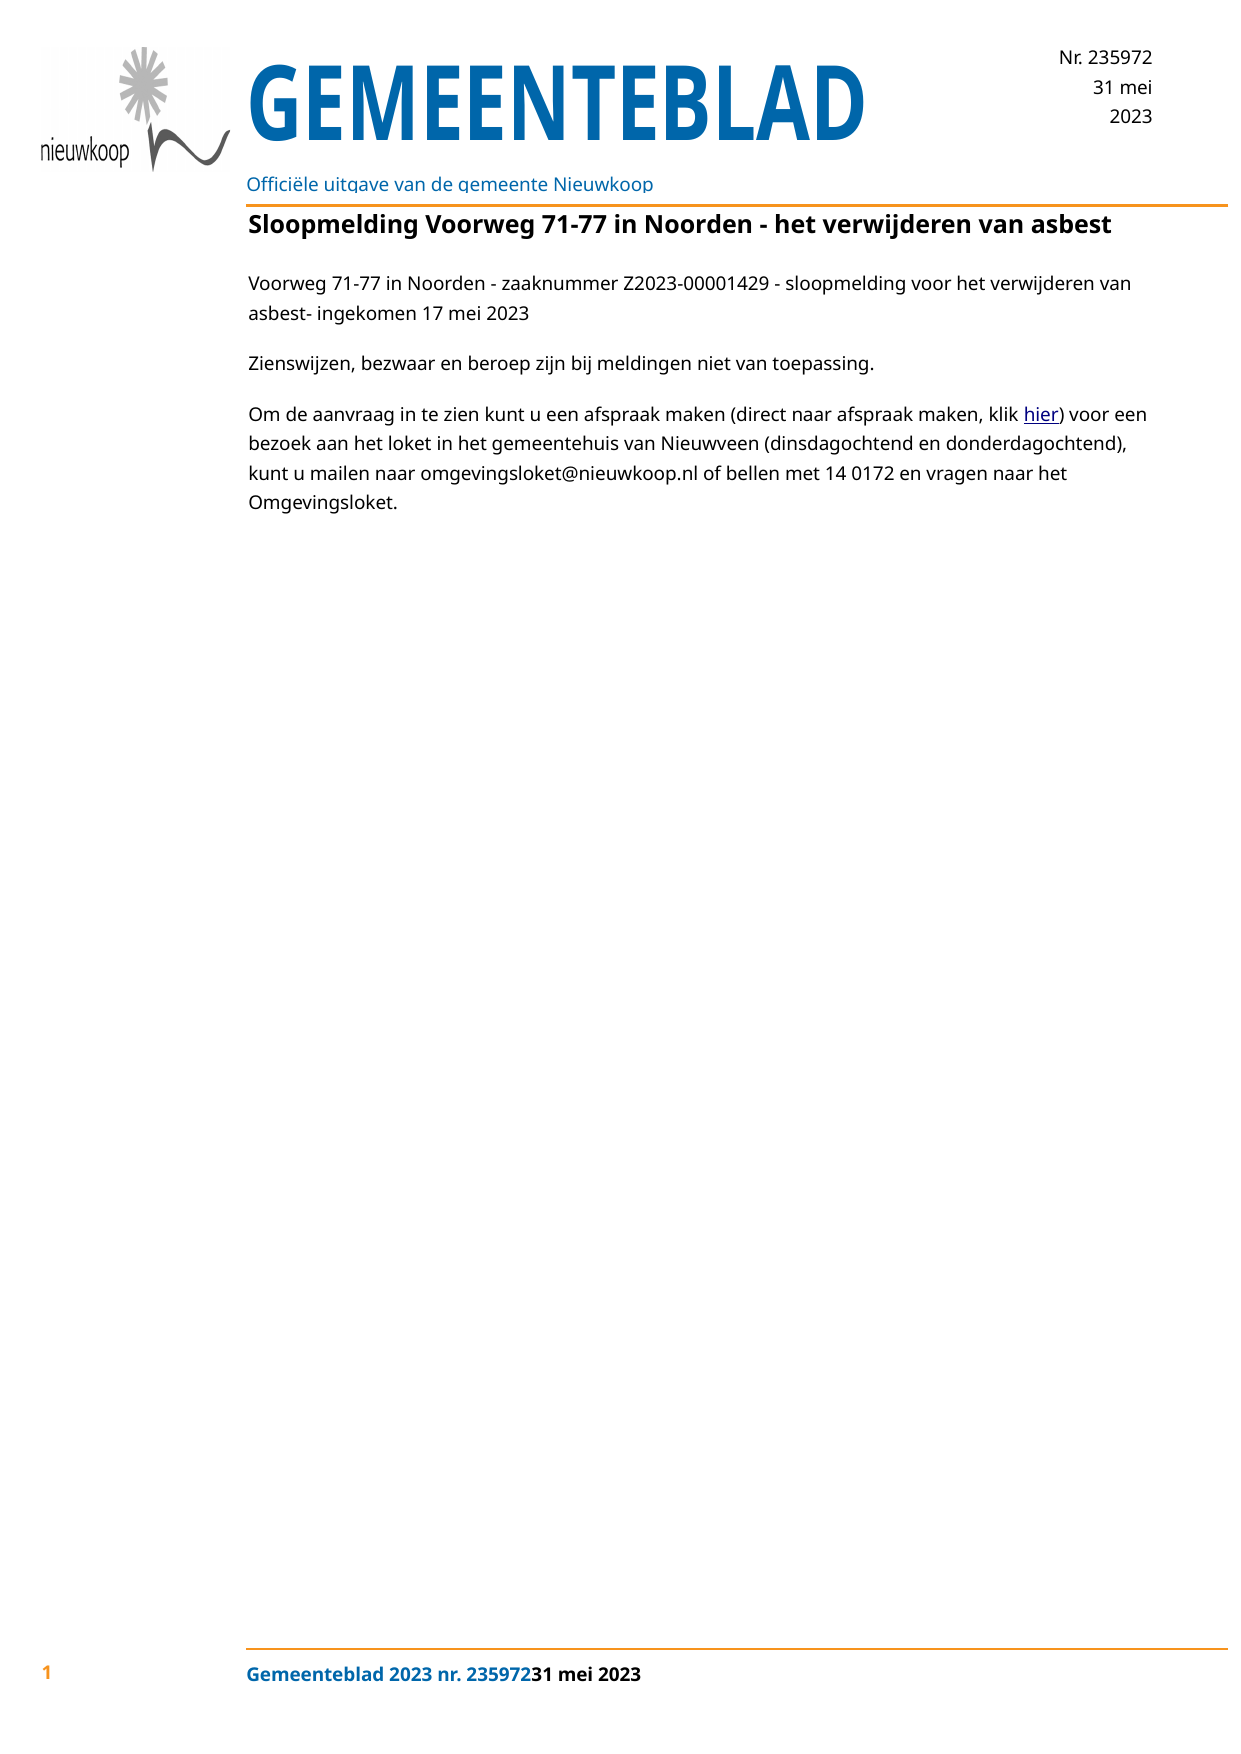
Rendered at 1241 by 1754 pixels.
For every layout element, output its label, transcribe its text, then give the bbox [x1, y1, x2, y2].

text Om de aanvraag in te zien kunt u een afspraak maken (direct naar afspraak maken, klik hier) voor een bezoek aan het loket in het gemeentehuis van Nieuwveen (dinsdagochtend en donderdagochtend), kunt u mailen naar omgevingsloket@nieuwkoop.nl of bellen met 14 0172 en vragen naar het Omgevingsloket. [248, 401, 1152, 515]
text Zienswijzen, bezwaar en beroep zijn bij meldingen niet van toepassing. [248, 350, 1152, 376]
text Sloopmelding Voorweg 71-77 in Noorden - het verwijderen van asbest [248, 207, 1152, 241]
picture [41, 47, 231, 172]
text Voorweg 71-77 in Noorden - zaaknummer Z2023-00001429 - sloopmelding voor het verwijderen van asbest- ingekomen 17 mei 2023 [248, 270, 1152, 326]
